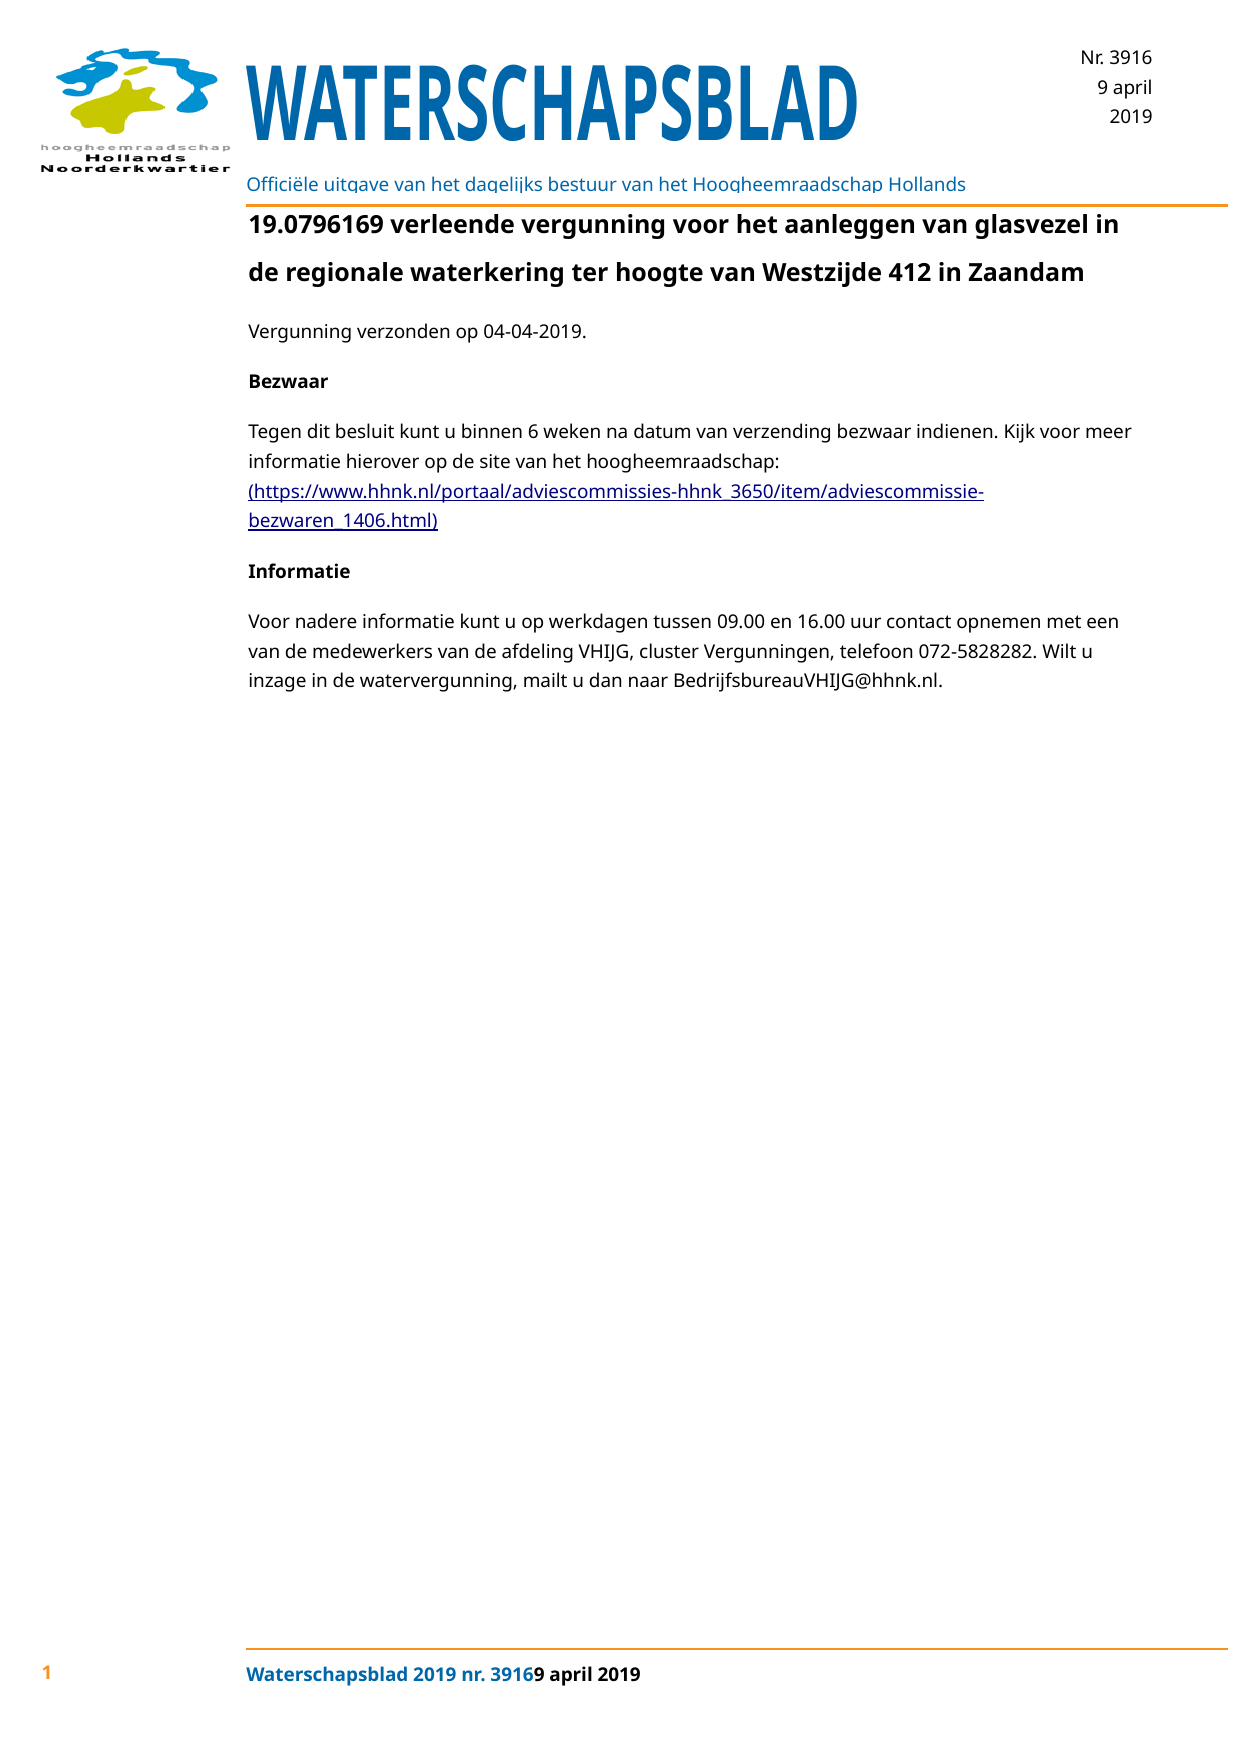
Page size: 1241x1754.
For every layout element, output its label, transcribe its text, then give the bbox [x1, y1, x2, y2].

text Informatie [248, 558, 1152, 584]
text Vergunning verzonden op 04-04-2019. [248, 318, 1152, 344]
picture [41, 47, 231, 172]
text Tegen dit besluit kunt u binnen 6 weken na datum van verzending bezwaar indienen. Kijk voor meer informatie hierover op de site van het hoogheemraadschap: (https://www.hhnk.nl/portaal/adviescommissies-hhnk_3650/item/adviescommissie-bezwaren_1406.html) [248, 419, 1152, 533]
text Voor nadere informatie kunt u op werkdagen tussen 09.00 en 16.00 uur contact opnemen met een van de medewerkers van de afdeling VHIJG, cluster Vergunningen, telefoon 072-5828282. Wilt u inzage in de watervergunning, mailt u dan naar BedrijfsbureauVHIJG@hhnk.nl. [248, 608, 1152, 693]
text 19.0796169 verleende vergunning voor het aanleggen van glasvezel in de regionale waterkering ter hoogte van Westzijde 412 in Zaandam [248, 207, 1152, 288]
text Bezwaar [248, 368, 1152, 394]
